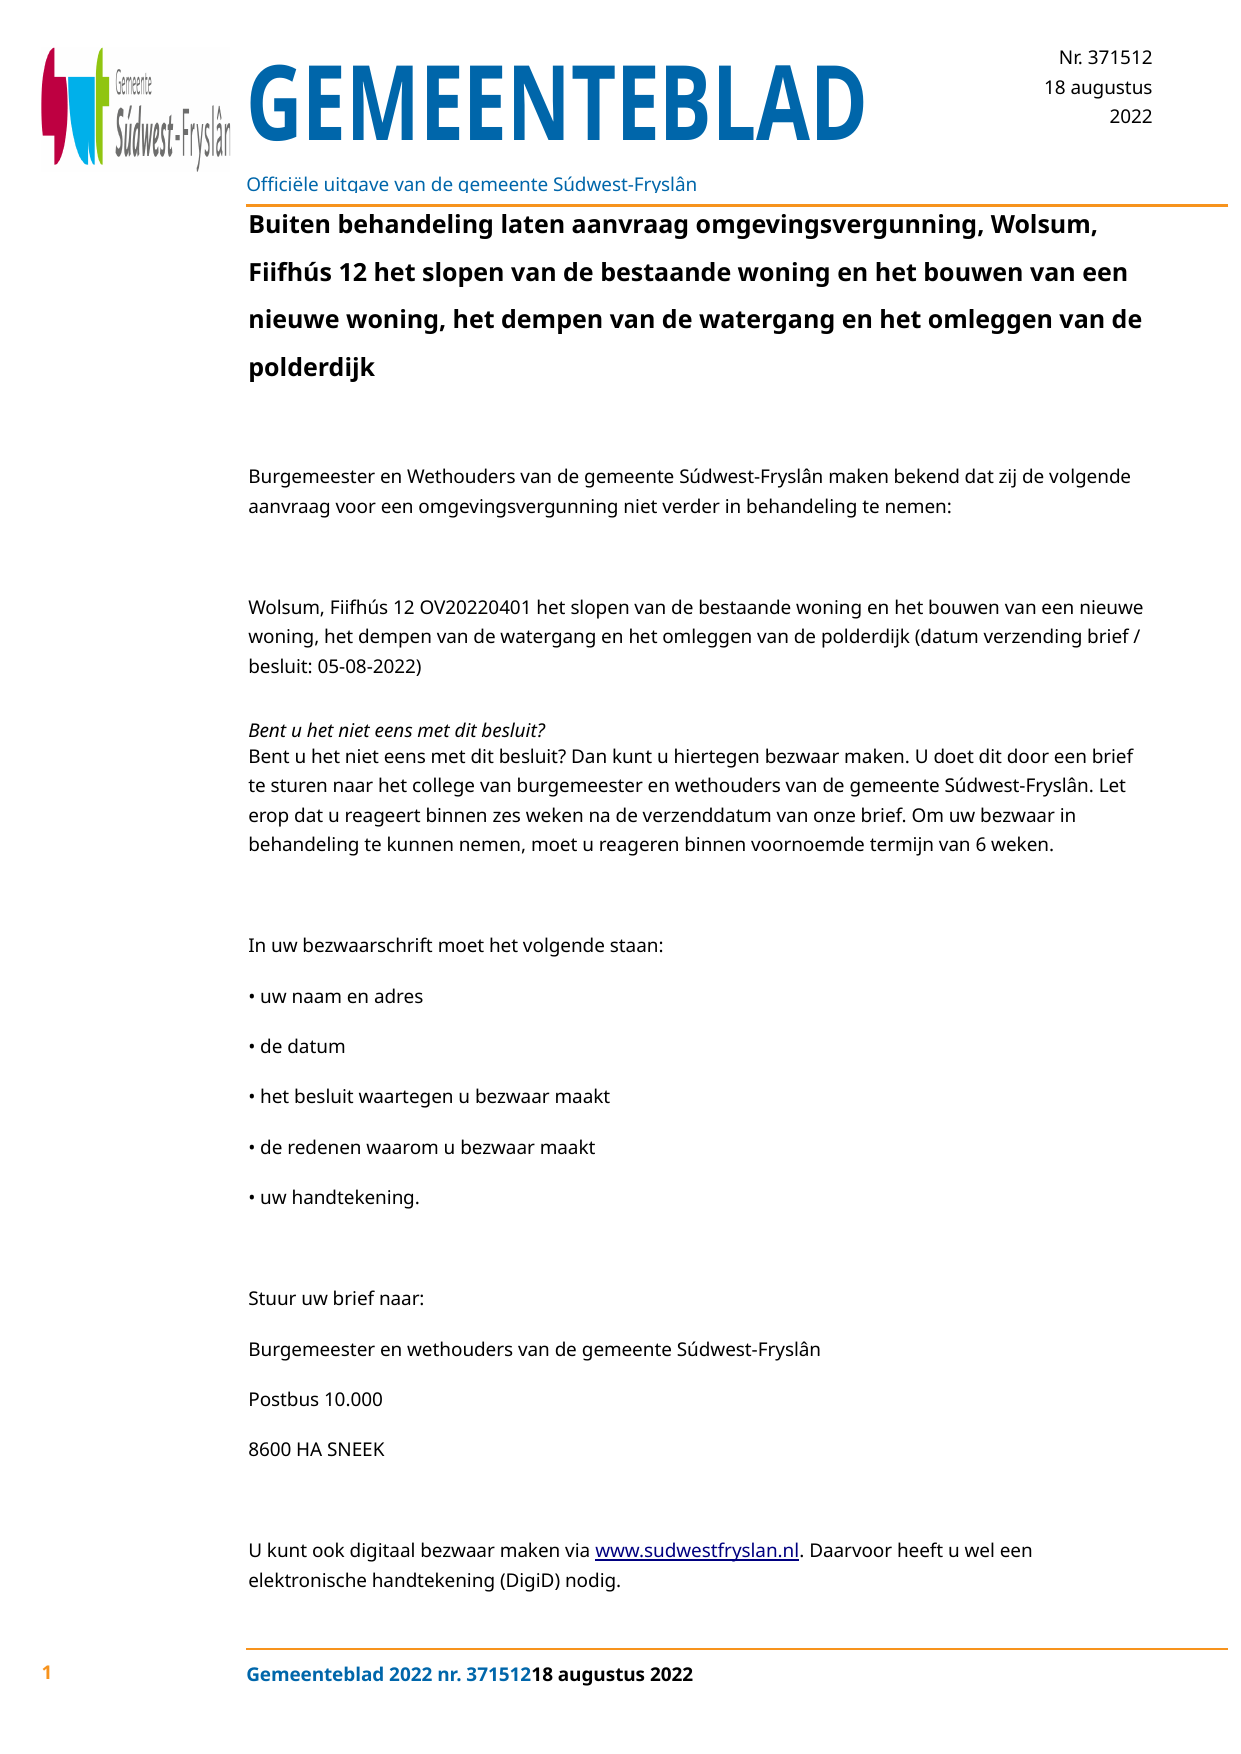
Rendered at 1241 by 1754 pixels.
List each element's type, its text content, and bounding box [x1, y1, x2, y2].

text • de datum [248, 1033, 1152, 1059]
text • uw handtekening. [248, 1184, 1152, 1210]
text • het besluit waartegen u bezwaar maakt [248, 1084, 1152, 1109]
text Bent u het niet eens met dit besluit? Dan kunt u hiertegen bezwaar maken. U doet dit door een brief te sturen naar het college van burgemeester en wethouders van de gemeente Súdwest-Fryslân. Let erop dat u reageert binnen zes weken na de verzenddatum van onze brief. Om uw bezwaar in behandeling te kunnen nemen, moet u reageren binnen voornoemde termijn van 6 weken. [248, 743, 1152, 857]
text Burgemeester en Wethouders van de gemeente Súdwest-Fryslân maken bekend dat zij de volgende aanvraag voor een omgevingsvergunning niet verder in behandeling te nemen: [248, 463, 1152, 519]
text Wolsum, Fiifhús 12 OV20220401 het slopen van de bestaande woning en het bouwen van een nieuwe woning, het dempen van de watergang en het omleggen van de polderdijk (datum verzending brief / besluit: 05-08-2022) [248, 594, 1152, 679]
text • de redenen waarom u bezwaar maakt [248, 1134, 1152, 1160]
text Burgemeester en wethouders van de gemeente Súdwest-Fryslân [248, 1336, 1152, 1361]
text Buiten behandeling laten aanvraag omgevingsvergunning, Wolsum, Fiifhús 12 het slopen van de bestaande woning en het bouwen van een nieuwe woning, het dempen van de watergang en het omleggen van de polderdijk [248, 207, 1152, 384]
text Stuur uw brief naar: [248, 1285, 1152, 1311]
text • uw naam en adres [248, 983, 1152, 1008]
text U kunt ook digitaal bezwaar maken via www.sudwestfryslan.nl. Daarvoor heeft u wel een elektronische handtekening (DigiD) nodig. [248, 1537, 1152, 1593]
text Postbus 10.000 [248, 1386, 1152, 1412]
text 8600 HA SNEEK [248, 1437, 1152, 1462]
text In uw bezwaarschrift moet het volgende staan: [248, 932, 1152, 958]
picture [41, 47, 231, 172]
text Bent u het niet eens met dit besluit? [248, 717, 1152, 743]
